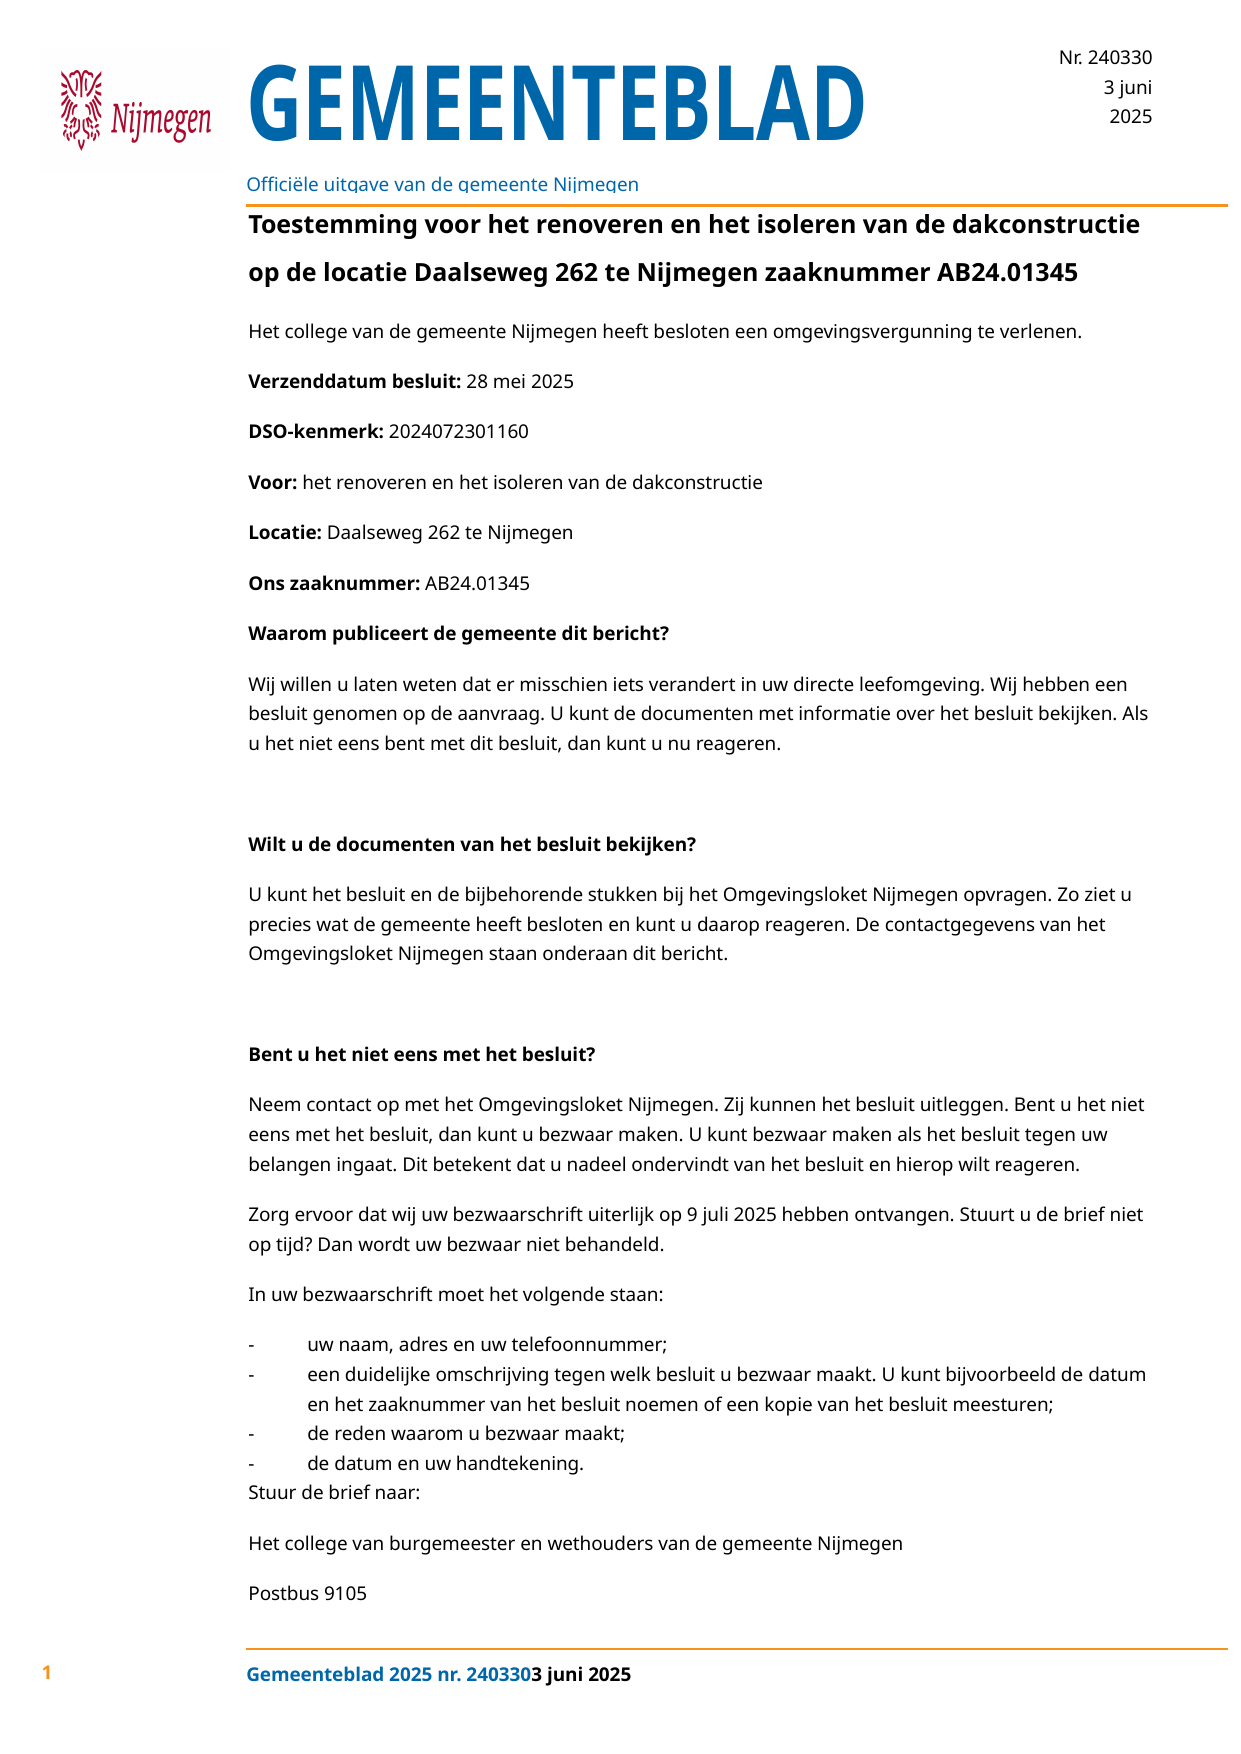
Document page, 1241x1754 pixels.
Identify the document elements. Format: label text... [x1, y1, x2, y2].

list de datum en uw handtekening. [248, 1450, 1152, 1476]
text Neem contact op met het Omgevingsloket Nijmegen. Zij kunnen het besluit uitleggen. Bent u het niet eens met het besluit, dan kunt u bezwaar maken. U kunt bezwaar maken als het besluit tegen uw belangen ingaat. Dit betekent dat u nadeel ondervindt van het besluit en hierop wilt reageren. [248, 1092, 1152, 1177]
text U kunt het besluit en de bijbehorende stukken bij het Omgevingsloket Nijmegen opvragen. Zo ziet u precies wat de gemeente heeft besloten en kunt u daarop reageren. De contactgegevens van het Omgevingsloket Nijmegen staan onderaan dit bericht. [248, 881, 1152, 966]
text Bent u het niet eens met het besluit? [248, 1041, 1152, 1067]
text Zorg ervoor dat wij uw bezwaarschrift uiterlijk op 9 juli 2025 hebben ontvangen. Stuurt u de brief niet op tijd? Dan wordt uw bezwaar niet behandeld. [248, 1201, 1152, 1257]
list uw naam, adres en uw telefoonnummer; [248, 1332, 1152, 1357]
text Stuur de brief naar: [248, 1479, 1152, 1505]
text Het college van burgemeester en wethouders van de gemeente Nijmegen [248, 1530, 1152, 1556]
list een duidelijke omschrijving tegen welk besluit u bezwaar maakt. U kunt bijvoorbeeld de datum en het zaaknummer van het besluit noemen of een kopie van het besluit meesturen; [248, 1361, 1152, 1417]
text Ons zaaknummer: AB24.01345 [248, 570, 1152, 596]
text In uw bezwaarschrift moet het volgende staan: [248, 1281, 1152, 1307]
text Voor: het renoveren en het isoleren van de dakconstructie [248, 469, 1152, 495]
text DSO-kenmerk: 2024072301160 [248, 419, 1152, 444]
text Toestemming voor het renoveren en het isoleren van de dakconstructie op de locatie Daalseweg 262 te Nijmegen zaaknummer AB24.01345 [248, 207, 1152, 288]
text Wilt u de documenten van het besluit bekijken? [248, 831, 1152, 857]
text Waarom publiceert de gemeente dit bericht? [248, 620, 1152, 646]
text Postbus 9105 [248, 1580, 1152, 1606]
list de reden waarom u bezwaar maakt; [248, 1420, 1152, 1446]
text Wij willen u laten weten dat er misschien iets verandert in uw directe leefomgeving. Wij hebben een besluit genomen op de aanvraag. U kunt de documenten met informatie over het besluit bekijken. Als u het niet eens bent met dit besluit, dan kunt u nu reageren. [248, 671, 1152, 756]
text Verzenddatum besluit: 28 mei 2025 [248, 368, 1152, 394]
text Het college van de gemeente Nijmegen heeft besloten een omgevingsvergunning te verlenen. [248, 318, 1152, 344]
picture [41, 47, 231, 172]
text Locatie: Daalseweg 262 te Nijmegen [248, 519, 1152, 545]
